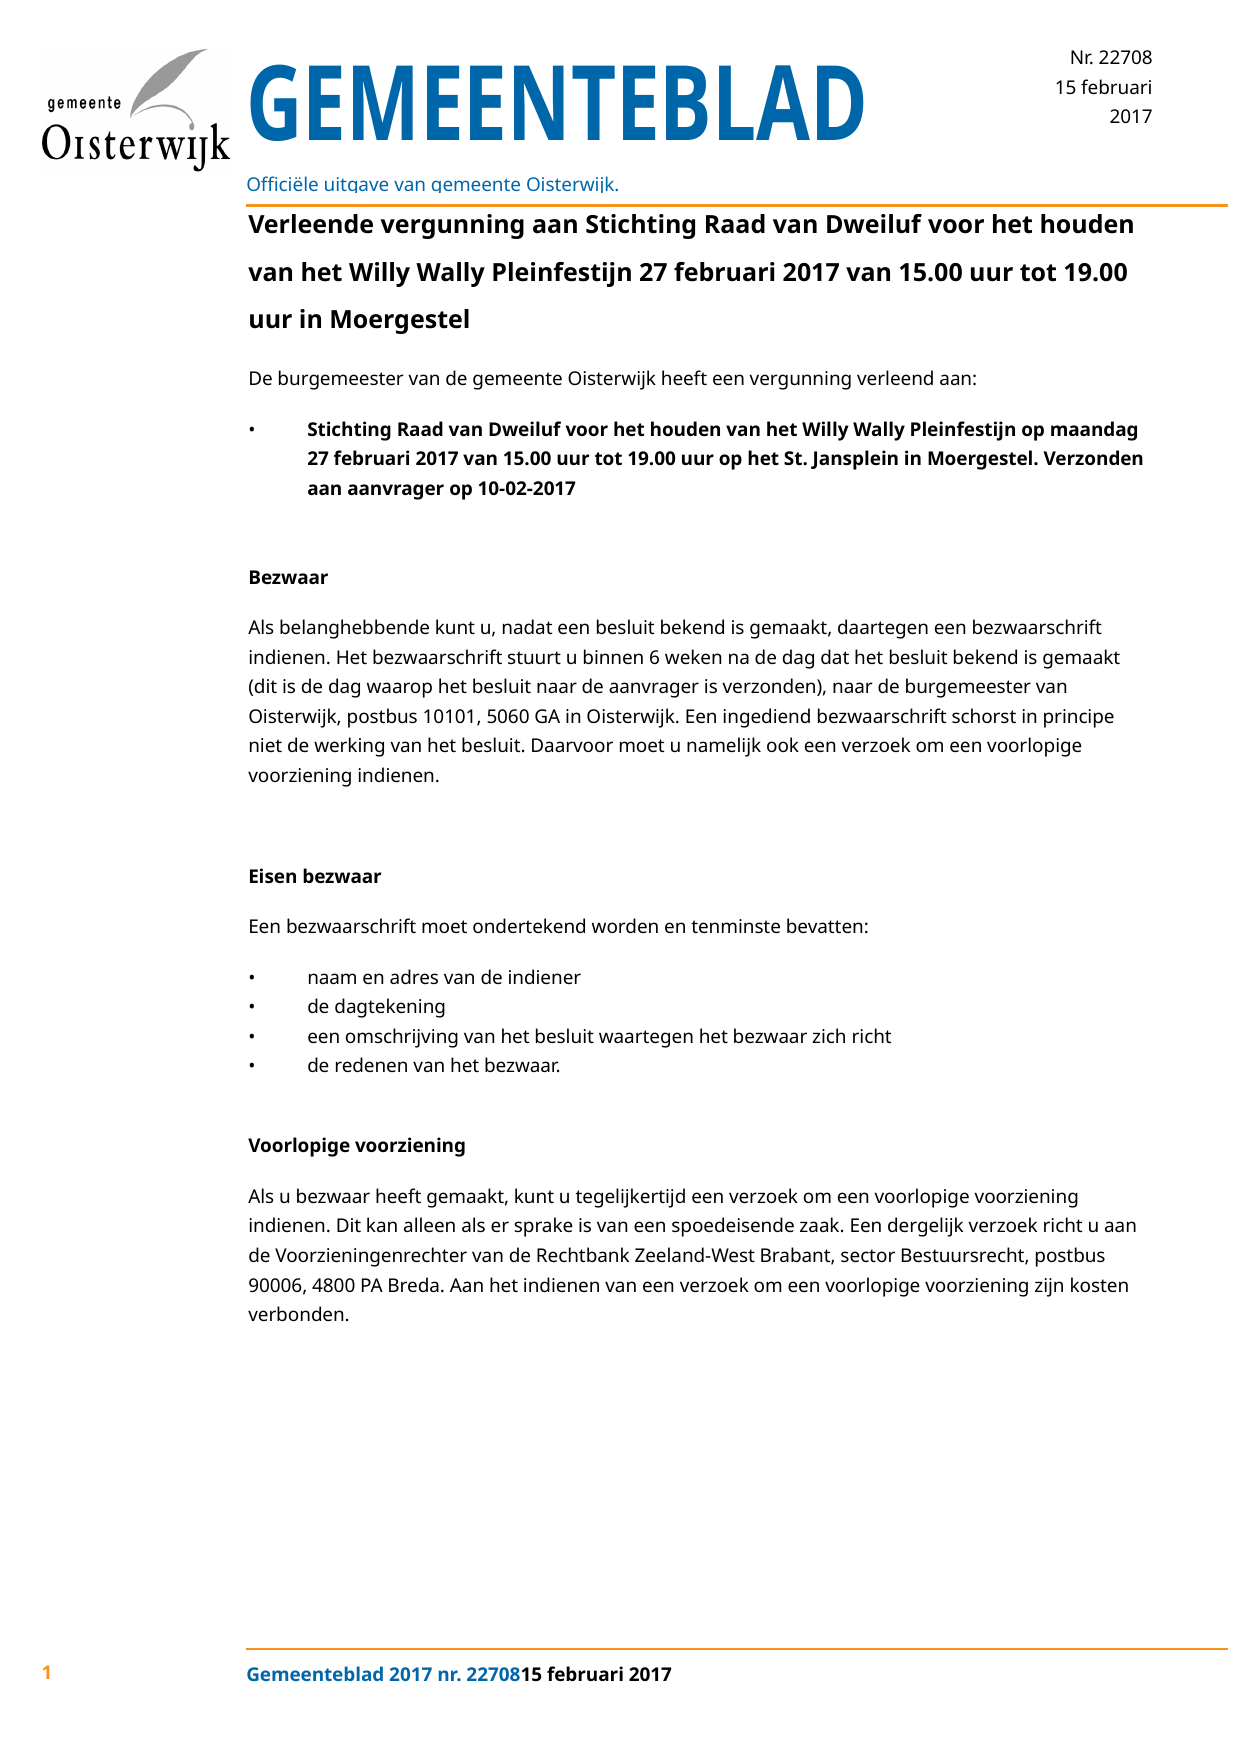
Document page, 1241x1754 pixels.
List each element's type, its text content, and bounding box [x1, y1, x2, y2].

text Bezwaar [248, 564, 1152, 589]
text Verleende vergunning aan Stichting Raad van Dweiluf voor het houden van het Willy Wally Pleinfestijn 27 februari 2017 van 15.00 uur tot 19.00 uur in Moergestel [248, 207, 1152, 336]
list de dagtekening [248, 993, 1152, 1019]
list een omschrijving van het besluit waartegen het bezwaar zich richt [248, 1023, 1152, 1049]
list de redenen van het bezwaar. [248, 1053, 1152, 1078]
picture [41, 47, 231, 172]
text Een bezwaarschrift moet ondertekend worden en tenminste bevatten: [248, 913, 1152, 939]
text Als belanghebbende kunt u, nadat een besluit bekend is gemaakt, daartegen een bezwaarschrift indienen. Het bezwaarschrift stuurt u binnen 6 weken na de dag dat het besluit bekend is gemaakt (dit is de dag waarop het besluit naar de aanvrager is verzonden), naar de burgemeester van Oisterwijk, postbus 10101, 5060 GA in Oisterwijk. Een ingediend bezwaarschrift schorst in principe niet de werking van het besluit. Daarvoor moet u namelijk ook een verzoek om een voorlopige voorziening indienen. [248, 614, 1152, 788]
list Stichting Raad van Dweiluf voor het houden van het Willy Wally Pleinfestijn op maandag 27 februari 2017 van 15.00 uur tot 19.00 uur op het St. Jansplein in Moergestel. Verzonden aan aanvrager op 10-02-2017 [248, 416, 1152, 501]
text De burgemeester van de gemeente Oisterwijk heeft een vergunning verleend aan: [248, 366, 1152, 391]
text Eisen bezwaar [248, 863, 1152, 889]
text Als u bezwaar heeft gemaakt, kunt u tegelijkertijd een verzoek om een voorlopige voorziening indienen. Dit kan alleen als er sprake is van een spoedeisende zaak. Een dergelijk verzoek richt u aan de Voorzieningenrechter van de Rechtbank Zeeland-West Brabant, sector Bestuursrecht, postbus 90006, 4800 PA Breda. Aan het indienen van een verzoek om een voorlopige voorziening zijn kosten verbonden. [248, 1183, 1152, 1327]
list naam en adres van de indiener [248, 964, 1152, 989]
text Voorlopige voorziening [248, 1133, 1152, 1158]
